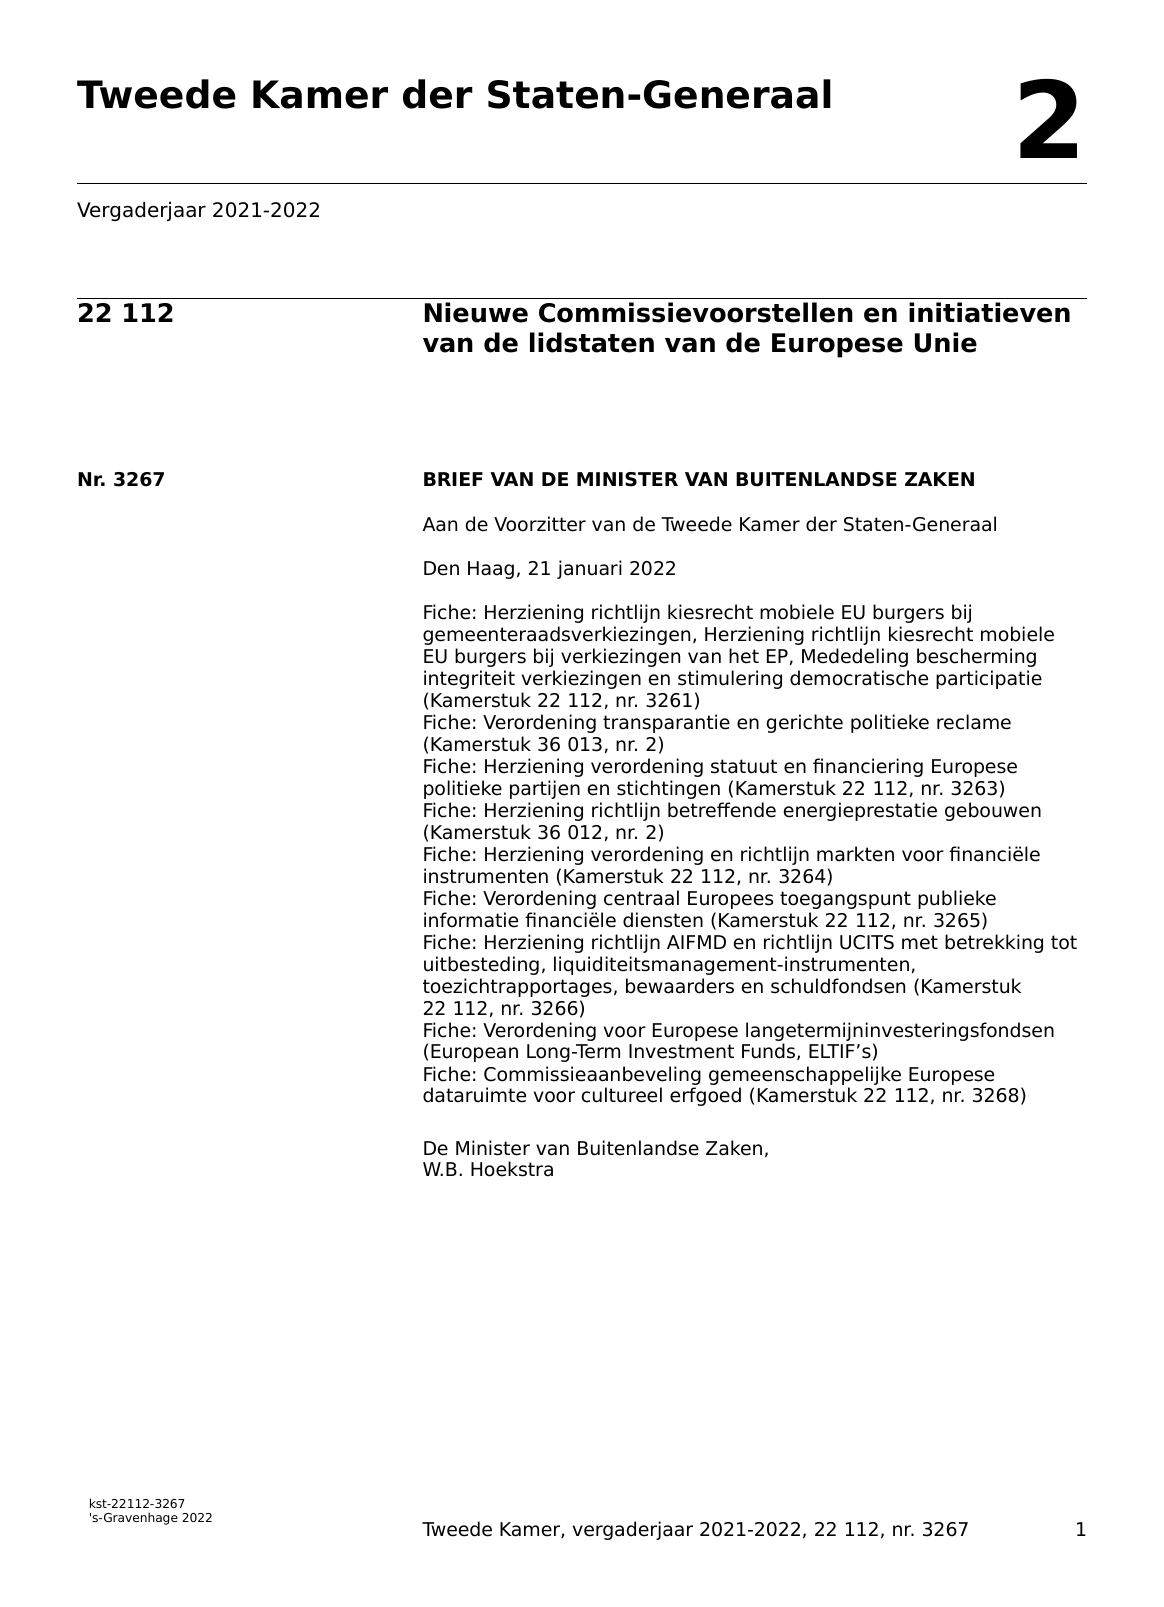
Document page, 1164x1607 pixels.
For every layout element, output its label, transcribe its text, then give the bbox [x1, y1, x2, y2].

text kst-22112-3267 [88, 1497, 323, 1511]
text Fiche: Herziening verordening statuut en financiering Europese politieke partijen en stichtingen (Kamerstuk 22 112, nr. 3263) [422, 756, 1087, 800]
table_cell Vergaderjaar 2021-2022 [77, 184, 1087, 298]
text Fiche: Herziening richtlijn AIFMD en richtlijn UCITS met betrekking tot uitbesteding, liquiditeitsmanagement-instrumenten, toezichtrapportages, bewaarders en schuldfondsen (Kamerstuk 22 112, nr. 3266) [422, 932, 1087, 1019]
text De Minister van Buitenlandse Zaken, W.B. Hoekstra [422, 1137, 1087, 1181]
text Fiche: Verordening centraal Europees toegangspunt publieke informatie financiële diensten (Kamerstuk 22 112, nr. 3265) [422, 888, 1087, 932]
text Aan de Voorzitter van de Tweede Kamer der Staten-Generaal [422, 513, 1087, 536]
text Fiche: Herziening richtlijn betreffende energieprestatie gebouwen (Kamerstuk 36 012, nr. 2) [422, 800, 1087, 844]
text Fiche: Commissieaanbeveling gemeenschappelijke Europese dataruimte voor cultureel erfgoed (Kamerstuk 22 112, nr. 3268) [422, 1063, 1087, 1107]
subtitle 22 112 Nieuwe Commissievoorstellen en initiatieven van de lidstaten van de Europese Unie [77, 299, 1087, 358]
table_header 2 [886, 59, 1087, 183]
text 's-Gravenhage 2022 [88, 1511, 323, 1525]
text Fiche: Herziening verordening en richtlijn markten voor financiële instrumenten (Kamerstuk 22 112, nr. 3264) [422, 844, 1087, 888]
text Fiche: Herziening richtlijn kiesrecht mobiele EU burgers bij gemeenteraadsverkiezingen, Herziening richtlijn kiesrecht mobiele EU burgers bij verkiezingen van het EP, Mededeling bescherming integriteit verkiezingen en stimulering democratische participatie (Kamerstuk 22 112, nr. 3261) [422, 602, 1087, 712]
table_header Tweede Kamer der Staten-Generaal [77, 59, 886, 183]
subtitle Nr. 3267 BRIEF VAN DE MINISTER VAN BUITENLANDSE ZAKEN [77, 469, 1087, 491]
text Fiche: Verordening transparantie en gerichte politieke reclame (Kamerstuk 36 013, nr. 2) [422, 712, 1087, 756]
text Den Haag, 21 januari 2022 [422, 558, 1087, 580]
text Fiche: Verordening voor Europese langetermijninvesteringsfondsen (European Long-Term Investment Funds, ELTIF’s) [422, 1019, 1087, 1063]
